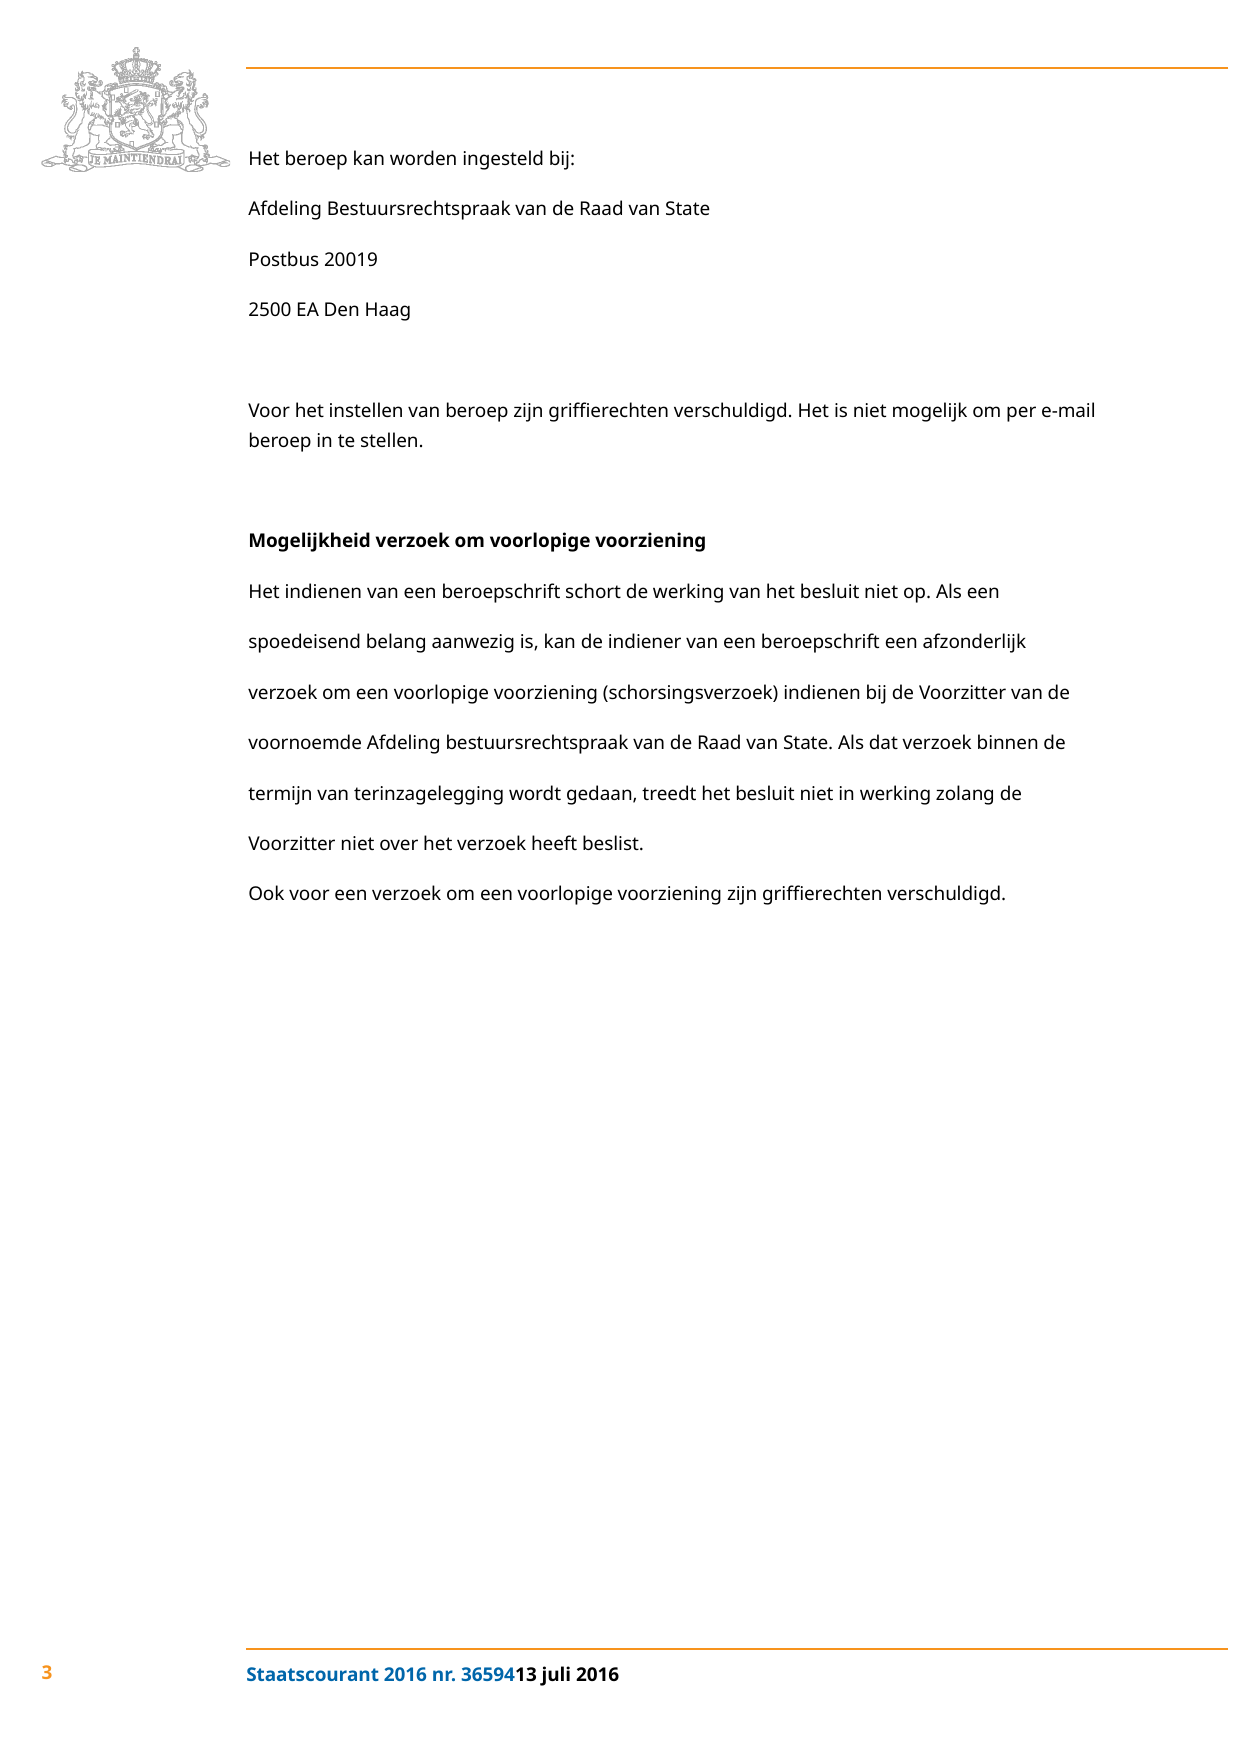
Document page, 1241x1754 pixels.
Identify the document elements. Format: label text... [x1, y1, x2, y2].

text Voor het instellen van beroep zijn griffierechten verschuldigd. Het is niet mogelijk om per e-mail beroep in te stellen. [248, 397, 1152, 453]
text termijn van terinzagelegging wordt gedaan, treedt het besluit niet in werking zolang de [248, 780, 1152, 806]
picture [41, 47, 231, 172]
text Afdeling Bestuursrechtspraak van de Raad van State [248, 196, 1152, 221]
text Het beroep kan worden ingesteld bij: [248, 145, 1152, 171]
text Mogelijkheid verzoek om voorlopige voorziening [248, 528, 1152, 553]
text Postbus 20019 [248, 246, 1152, 272]
text voornoemde Afdeling bestuursrechtspraak van de Raad van State. Als dat verzoek binnen de [248, 729, 1152, 755]
text spoedeisend belang aanwezig is, kan de indiener van een beroepschrift een afzonderlijk [248, 628, 1152, 654]
text Het indienen van een beroepschrift schort de werking van het besluit niet op. Als een [248, 578, 1152, 604]
text verzoek om een voorlopige voorziening (schorsingsverzoek) indienen bij de Voorzitter van de [248, 679, 1152, 705]
text Ook voor een verzoek om een voorlopige voorziening zijn griffierechten verschuldigd. [248, 881, 1152, 906]
text Voorzitter niet over het verzoek heeft beslist. [248, 830, 1152, 856]
text 2500 EA Den Haag [248, 296, 1152, 322]
